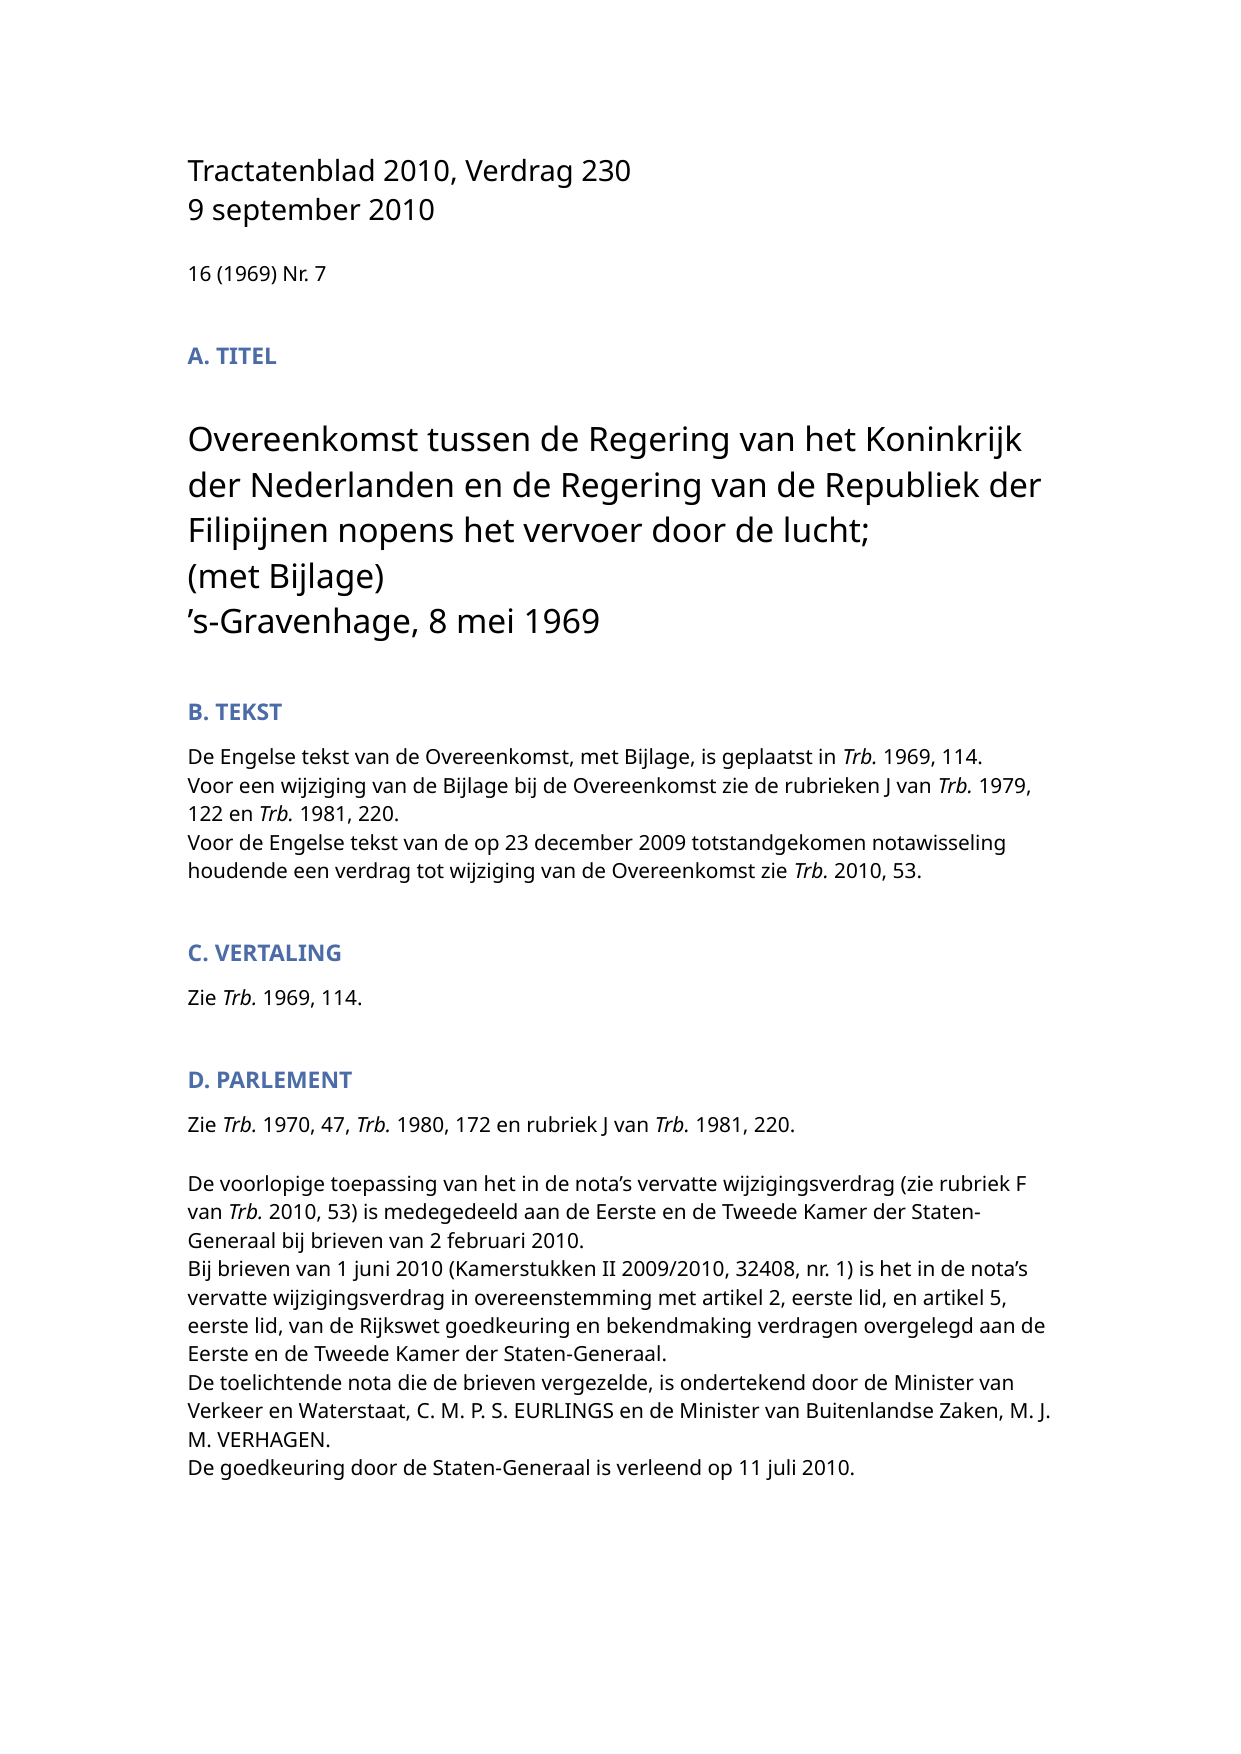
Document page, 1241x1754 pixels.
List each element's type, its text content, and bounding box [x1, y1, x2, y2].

subtitle B. TEKST [187, 696, 1053, 727]
text Voor een wijziging van de Bijlage bij de Overeenkomst zie de rubrieken J van Trb. 1979, 122 en Trb. 1981, 220. [187, 771, 1053, 828]
subtitle C. VERTALING [187, 937, 1053, 968]
text (met Bijlage) [187, 553, 1053, 598]
text De goedkeuring door de Staten-Generaal is verleend op 11 juli 2010. [187, 1453, 1053, 1482]
text Zie Trb. 1969, 114. [187, 983, 1053, 1012]
text ’s-Gravenhage, 8 mei 1969 [187, 598, 1053, 644]
text De voorlopige toepassing van het in de nota’s vervatte wijzigingsverdrag (zie rubriek F van Trb. 2010, 53) is medegedeeld aan de Eerste en de Tweede Kamer der Staten-Generaal bij brieven van 2 februari 2010. [187, 1169, 1053, 1254]
text De toelichtende nota die de brieven vergezelde, is ondertekend door de Minister van Verkeer en Waterstaat, C. M. P. S. EURLINGS en de Minister van Buitenlandse Zaken, M. J. M. VERHAGEN. [187, 1368, 1053, 1453]
subtitle A. TITEL [187, 340, 1053, 371]
text 16 (1969) Nr. 7 [187, 259, 1053, 287]
text Zie Trb. 1970, 47, Trb. 1980, 172 en rubriek J van Trb. 1981, 220. [187, 1111, 1053, 1139]
text De Engelse tekst van de Overeenkomst, met Bijlage, is geplaatst in Trb. 1969, 114. [187, 742, 1053, 771]
text 9 september 2010 [187, 190, 1053, 229]
text Tractatenblad 2010, Verdrag 230 [187, 150, 1053, 190]
text Overeenkomst tussen de Regering van het Koninkrijk der Nederlanden en de Regering van de Republiek der Filipijnen nopens het vervoer door de lucht; [187, 416, 1053, 553]
text Voor de Engelse tekst van de op 23 december 2009 totstandgekomen notawisseling houdende een verdrag tot wijziging van de Overeenkomst zie Trb. 2010, 53. [187, 828, 1053, 884]
text Bij brieven van 1 juni 2010 (Kamerstukken II 2009/2010, 32408, nr. 1) is het in de nota’s vervatte wijzigingsverdrag in overeenstemming met artikel 2, eerste lid, en artikel 5, eerste lid, van de Rijkswet goedkeuring en bekendmaking verdragen overgelegd aan de Eerste en de Tweede Kamer der Staten-Generaal. [187, 1254, 1053, 1368]
subtitle D. PARLEMENT [187, 1064, 1053, 1096]
